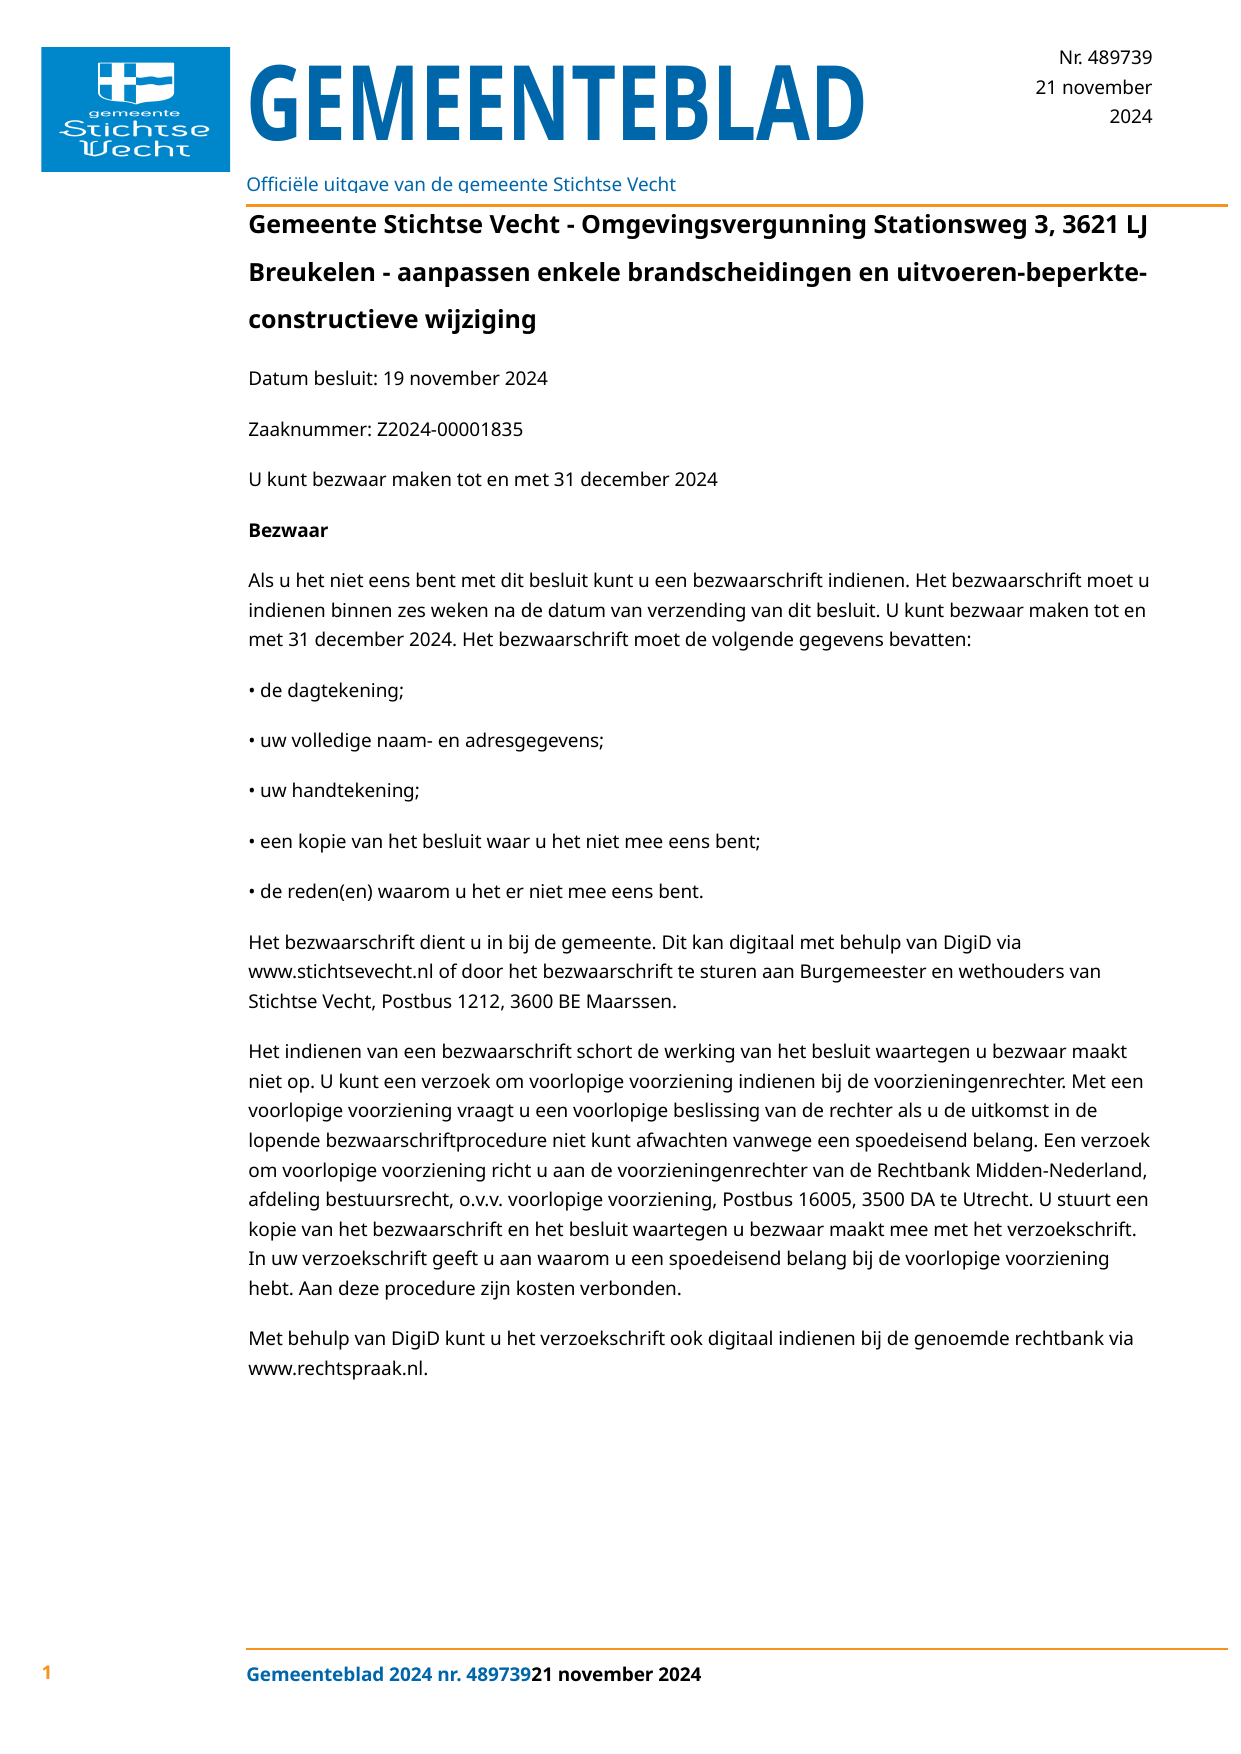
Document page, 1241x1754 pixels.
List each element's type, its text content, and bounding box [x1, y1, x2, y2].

text Zaaknummer: Z2024-00001835 [248, 416, 1152, 442]
text • een kopie van het besluit waar u het niet mee eens bent; [248, 828, 1152, 854]
text Met behulp van DigiD kunt u het verzoekschrift ook digitaal indienen bij de genoemde rechtbank via www.rechtspraak.nl. [248, 1326, 1152, 1381]
text Het indienen van een bezwaarschrift schort de werking van het besluit waartegen u bezwaar maakt niet op. U kunt een verzoek om voorlopige voorziening indienen bij de voorzieningenrechter. Met een voorlopige voorziening vraagt u een voorlopige beslissing van de rechter als u de uitkomst in de lopende bezwaarschriftprocedure niet kunt afwachten vanwege een spoedeisend belang. Een verzoek om voorlopige voorziening richt u aan de voorzieningenrechter van de Rechtbank Midden-Nederland, afdeling bestuursrecht, o.v.v. voorlopige voorziening, Postbus 16005, 3500 DA te Utrecht. U stuurt een kopie van het bezwaarschrift en het besluit waartegen u bezwaar maakt mee met het verzoekschrift. In uw verzoekschrift geeft u aan waarom u een spoedeisend belang bij de voorlopige voorziening hebt. Aan deze procedure zijn kosten verbonden. [248, 1038, 1152, 1301]
text • de reden(en) waarom u het er niet mee eens bent. [248, 878, 1152, 904]
text Het bezwaarschrift dient u in bij de gemeente. Dit kan digitaal met behulp van DigiD via www.stichtsevecht.nl of door het bezwaarschrift te sturen aan Burgemeester en wethouders van Stichtse Vecht, Postbus 1212, 3600 BE Maarssen. [248, 929, 1152, 1014]
text • de dagtekening; [248, 677, 1152, 702]
text • uw volledige naam- en adresgegevens; [248, 727, 1152, 753]
text Als u het niet eens bent met dit besluit kunt u een bezwaarschrift indienen. Het bezwaarschrift moet u indienen binnen zes weken na de datum van verzending van dit besluit. U kunt bezwaar maken tot en met 31 december 2024. Het bezwaarschrift moet de volgende gegevens bevatten: [248, 567, 1152, 652]
text • uw handtekening; [248, 778, 1152, 803]
text Datum besluit: 19 november 2024 [248, 366, 1152, 391]
text Bezwaar [248, 517, 1152, 542]
picture [99, 63, 135, 101]
text U kunt bezwaar maken tot en met 31 december 2024 [248, 466, 1152, 492]
picture [137, 63, 174, 103]
text Gemeente Stichtse Vecht - Omgevingsvergunning Stationsweg 3, 3621 LJ Breukelen - aanpassen enkele brandscheidingen en uitvoeren-beperkte-constructieve wijziging [248, 207, 1152, 336]
